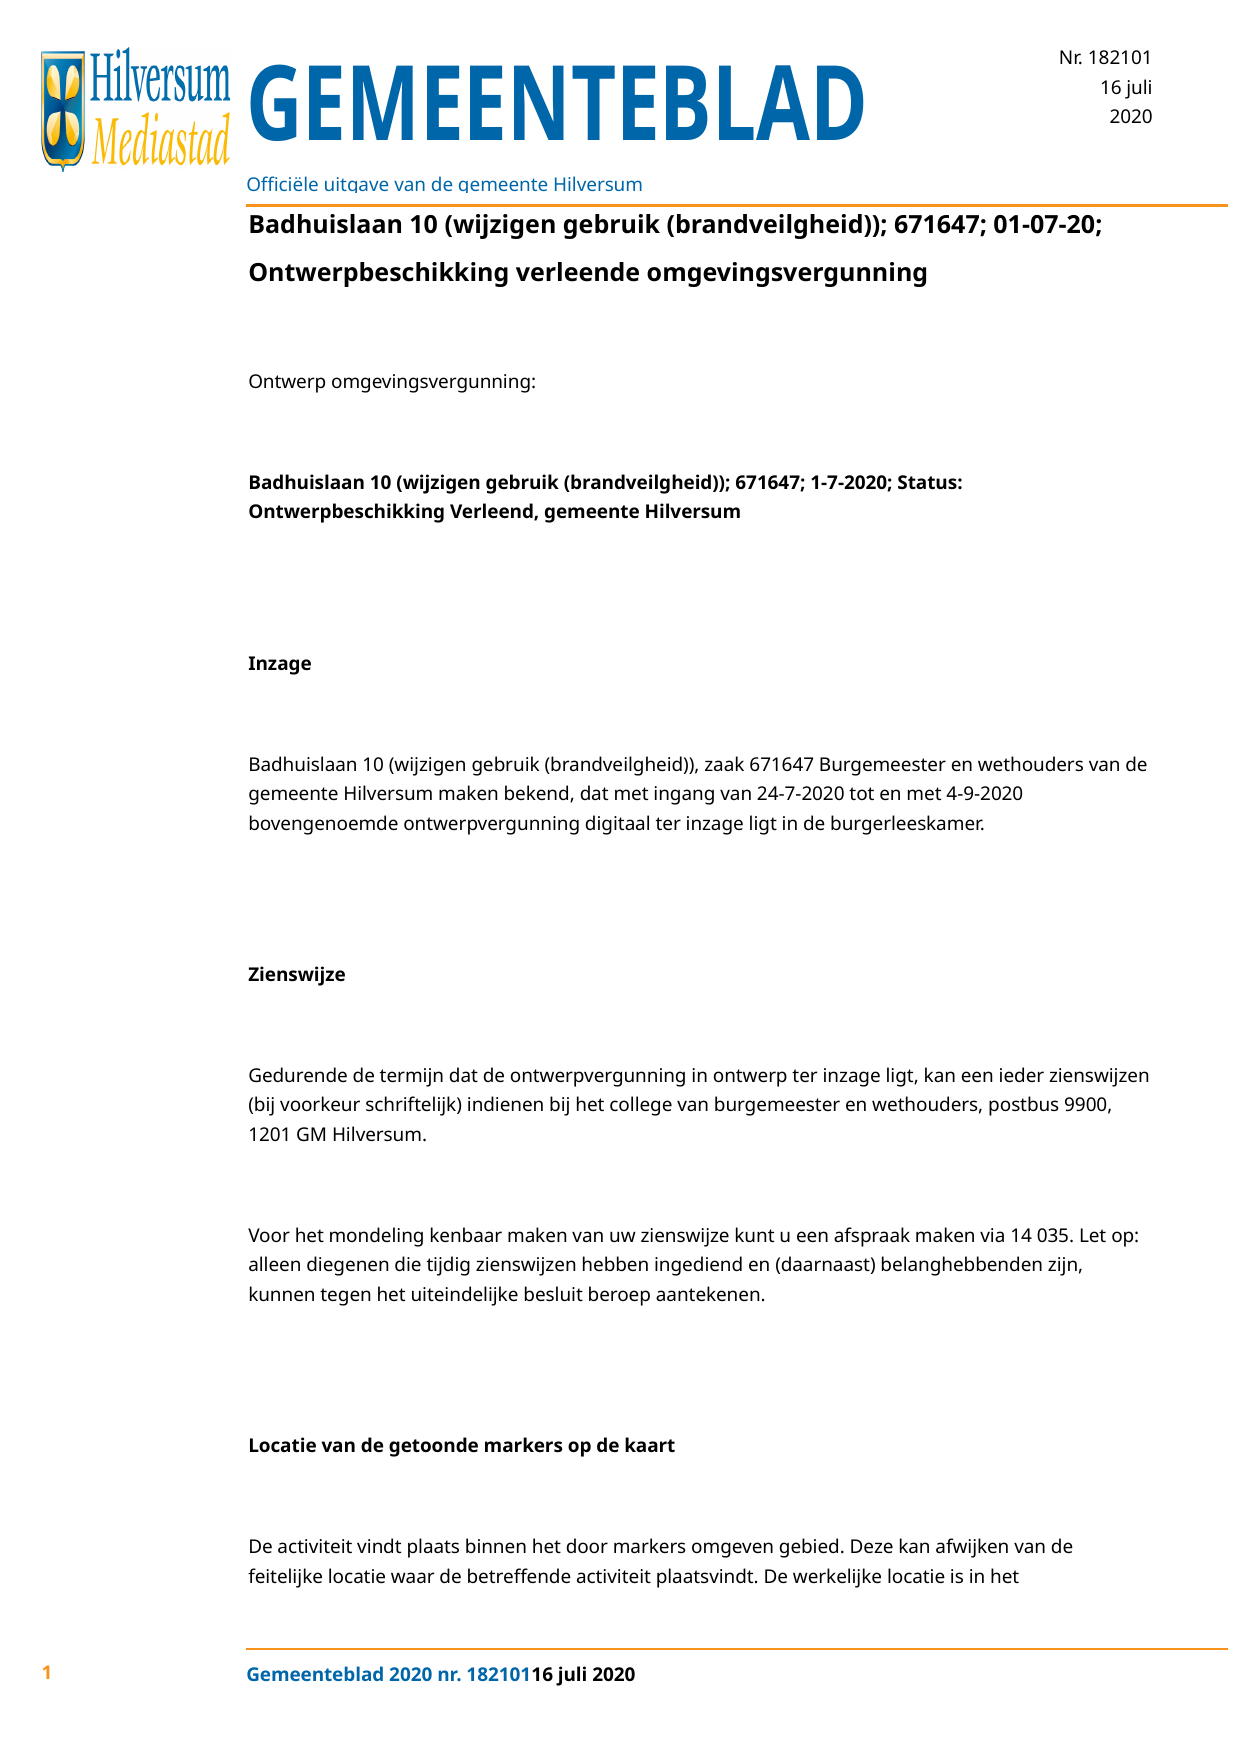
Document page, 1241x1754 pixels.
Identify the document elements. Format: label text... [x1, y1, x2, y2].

text Badhuislaan 10 (wijzigen gebruik (brandveilgheid)); 671647; 01-07-20; Ontwerpbeschikking verleende omgevingsvergunning [248, 207, 1152, 288]
text De activiteit vindt plaats binnen het door markers omgeven gebied. Deze kan afwijken van de feitelijke locatie waar de betreffende activiteit plaatsvindt. De werkelijke locatie is in het [248, 1533, 1152, 1589]
text Inzage [248, 650, 1152, 676]
text Zienswijze [248, 961, 1152, 987]
text Ontwerp omgevingsvergunning: [248, 368, 1152, 394]
text Badhuislaan 10 (wijzigen gebruik (brandveilgheid)), zaak 671647 Burgemeester en wethouders van de gemeente Hilversum maken bekend, dat met ingang van 24-7-2020 tot en met 4-9-2020 bovengenoemde ontwerpvergunning digitaal ter inzage ligt in de burgerleeskamer. [248, 751, 1152, 836]
picture [41, 47, 231, 172]
text Gedurende de termijn dat de ontwerpvergunning in ontwerp ter inzage ligt, kan een ieder zienswijzen (bij voorkeur schriftelijk) indienen bij het college van burgemeester en wethouders, postbus 9900, 1201 GM Hilversum. [248, 1062, 1152, 1147]
text Voor het mondeling kenbaar maken van uw zienswijze kunt u een afspraak maken via 14 035. Let op: alleen diegenen die tijdig zienswijzen hebben ingediend en (daarnaast) belanghebbenden zijn, kunnen tegen het uiteindelijke besluit beroep aantekenen. [248, 1222, 1152, 1307]
text Badhuislaan 10 (wijzigen gebruik (brandveilgheid)); 671647; 1-7-2020; Status: Ontwerpbeschikking Verleend, gemeente Hilversum [248, 469, 1152, 524]
text Locatie van de getoonde markers op de kaart [248, 1432, 1152, 1458]
